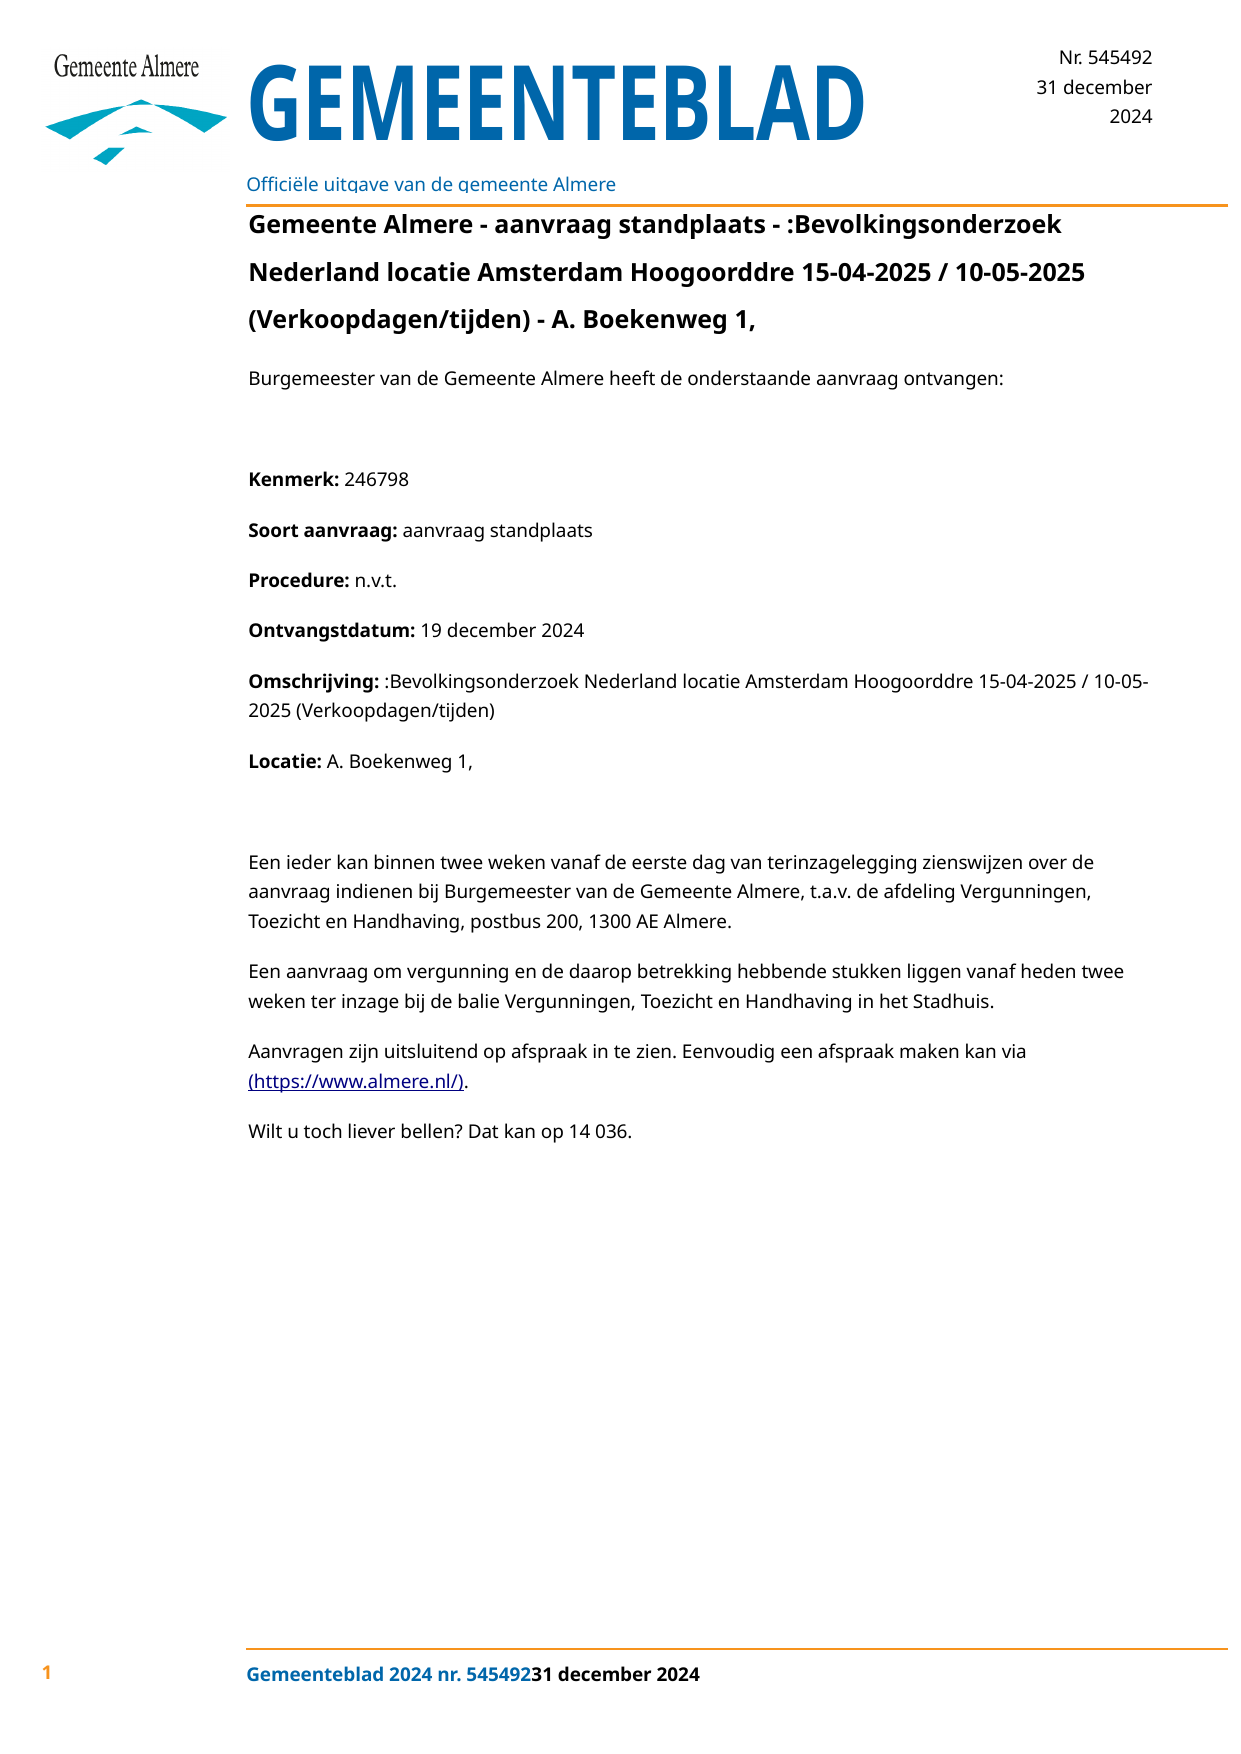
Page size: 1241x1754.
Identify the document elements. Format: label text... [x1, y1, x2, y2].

text Burgemeester van de Gemeente Almere heeft de onderstaande aanvraag ontvangen: [248, 366, 1152, 391]
text Gemeente Almere - aanvraag standplaats - :Bevolkingsonderzoek Nederland locatie Amsterdam Hoogoorddre 15-04-2025 / 10-05-2025 (Verkoopdagen/tijden) - A. Boekenweg 1, [248, 207, 1152, 336]
picture [41, 47, 231, 172]
text Ontvangstdatum: 19 december 2024 [248, 618, 1152, 643]
text Een ieder kan binnen twee weken vanaf de eerste dag van terinzagelegging zienswijzen over de aanvraag indienen bij Burgemeester van de Gemeente Almere, t.a.v. de afdeling Vergunningen, Toezicht en Handhaving, postbus 200, 1300 AE Almere. [248, 849, 1152, 934]
text Een aanvraag om vergunning en de daarop betrekking hebbende stukken liggen vanaf heden twee weken ter inzage bij de balie Vergunningen, Toezicht en Handhaving in het Stadhuis. [248, 958, 1152, 1014]
text Wilt u toch liever bellen? Dat kan op 14 036. [248, 1118, 1152, 1144]
text Aanvragen zijn uitsluitend op afspraak in te zien. Eenvoudig een afspraak maken kan via (https://www.almere.nl/). [248, 1038, 1152, 1094]
text Kenmerk: 246798 [248, 466, 1152, 492]
text Soort aanvraag: aanvraag standplaats [248, 517, 1152, 542]
text Omschrijving: :Bevolkingsonderzoek Nederland locatie Amsterdam Hoogoorddre 15-04-2025 / 10-05-2025 (Verkoopdagen/tijden) [248, 668, 1152, 723]
text Locatie: A. Boekenweg 1, [248, 748, 1152, 774]
text Procedure: n.v.t. [248, 567, 1152, 593]
